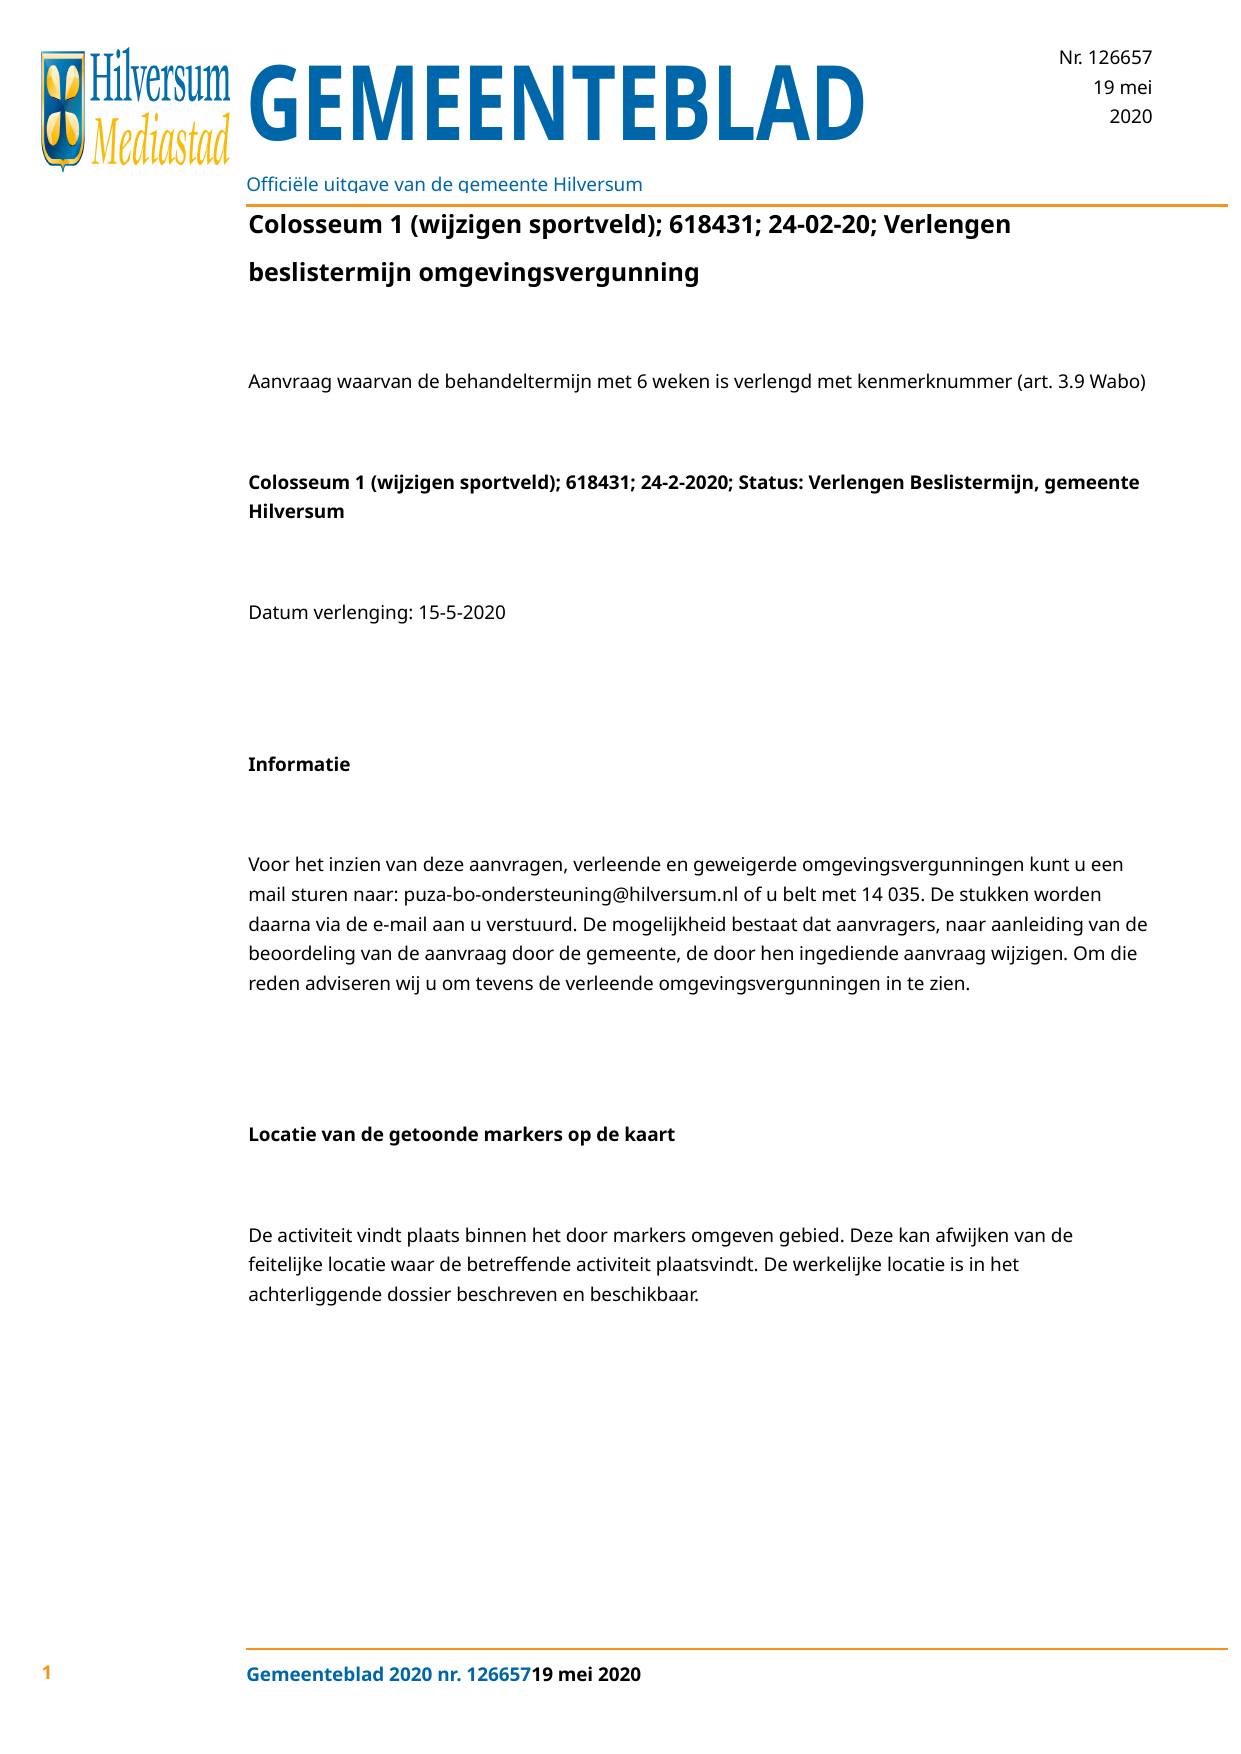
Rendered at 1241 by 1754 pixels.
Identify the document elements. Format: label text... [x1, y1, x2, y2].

text Datum verlenging: 15-5-2020 [248, 599, 1152, 625]
text Aanvraag waarvan de behandeltermijn met 6 weken is verlengd met kenmerknummer (art. 3.9 Wabo) [248, 368, 1152, 394]
text Locatie van de getoonde markers op de kaart [248, 1121, 1152, 1147]
text Colosseum 1 (wijzigen sportveld); 618431; 24-2-2020; Status: Verlengen Beslistermijn, gemeente Hilversum [248, 469, 1152, 524]
text Informatie [248, 751, 1152, 777]
picture [41, 47, 231, 172]
text Voor het inzien van deze aanvragen, verleende en geweigerde omgevingsvergunningen kunt u een mail sturen naar: puza-bo-ondersteuning@hilversum.nl of u belt met 14 035. De stukken worden daarna via de e-mail aan u verstuurd. De mogelijkheid bestaat dat aanvragers, naar aanleiding van de beoordeling van de aanvraag door de gemeente, de door hen ingediende aanvraag wijzigen. Om die reden adviseren wij u om tevens de verleende omgevingsvergunningen in te zien. [248, 852, 1152, 996]
text Colosseum 1 (wijzigen sportveld); 618431; 24-02-20; Verlengen beslistermijn omgevingsvergunning [248, 207, 1152, 288]
text De activiteit vindt plaats binnen het door markers omgeven gebied. Deze kan afwijken van de feitelijke locatie waar de betreffende activiteit plaatsvindt. De werkelijke locatie is in het achterliggende dossier beschreven en beschikbaar. [248, 1222, 1152, 1307]
